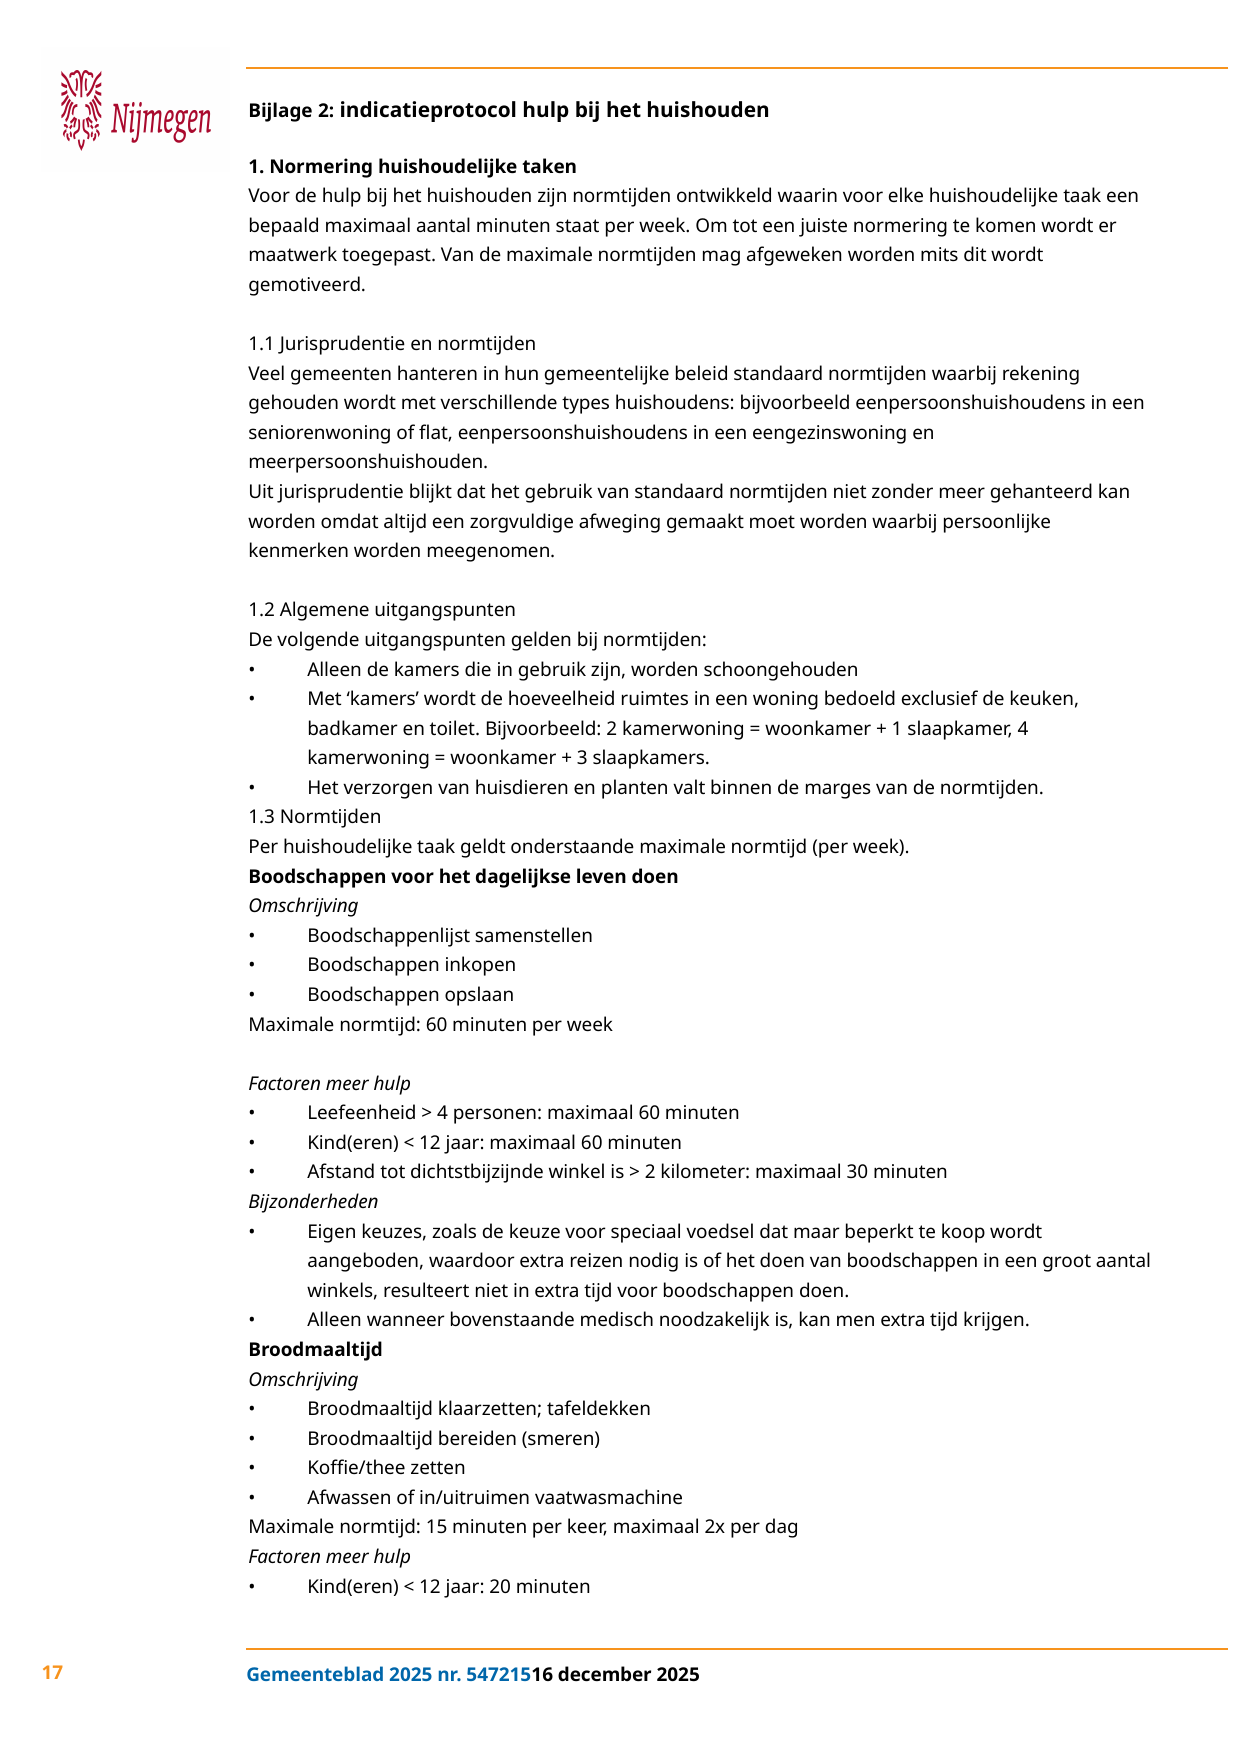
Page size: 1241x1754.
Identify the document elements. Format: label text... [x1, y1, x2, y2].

list Eigen keuzes, zoals de keuze voor speciaal voedsel dat maar beperkt te koop wordt aangeboden, waardoor extra reizen nodig is of het doen van boodschappen in een groot aantal winkels, resulteert niet in extra tijd voor boodschappen doen. [248, 1218, 1152, 1303]
list Alleen wanneer bovenstaande medisch noodzakelijk is, kan men extra tijd krijgen. [248, 1307, 1152, 1332]
text 1. Normering huishoudelijke taken [248, 153, 1152, 179]
list Afwassen of in/uitruimen vaatwasmachine [248, 1484, 1152, 1510]
text Boodschappen voor het dagelijkse leven doen [248, 863, 1152, 889]
list Kind(eren) < 12 jaar: 20 minuten [248, 1573, 1152, 1599]
text Per huishoudelijke taak geldt onderstaande maximale normtijd (per week). [248, 833, 1152, 859]
list Boodschappen opslaan [248, 981, 1152, 1007]
list Broodmaaltijd bereiden (smeren) [248, 1425, 1152, 1451]
text Voor de hulp bij het huishouden zijn normtijden ontwikkeld waarin voor elke huishoudelijke taak een bepaald maximaal aantal minuten staat per week. Om tot een juiste normering te komen wordt er maatwerk toegepast. Van de maximale normtijden mag afgeweken worden mits dit wordt gemotiveerd. [248, 182, 1152, 297]
picture [41, 47, 231, 172]
list Het verzorgen van huisdieren en planten valt binnen de marges van de normtijden. [248, 774, 1152, 800]
list Afstand tot dichtstbijzijnde winkel is > 2 kilometer: maximaal 30 minuten [248, 1159, 1152, 1184]
text Bijlage 2: indicatieprotocol hulp bij het huishouden [248, 95, 1152, 123]
list Kind(eren) < 12 jaar: maximaal 60 minuten [248, 1129, 1152, 1155]
text Uit jurisprudentie blijkt dat het gebruik van standaard normtijden niet zonder meer gehanteerd kan worden omdat altijd een zorgvuldige afweging gemaakt moet worden waarbij persoonlijke kenmerken worden meegenomen. [248, 478, 1152, 563]
text Factoren meer hulp [248, 1543, 1152, 1569]
list Alleen de kamers die in gebruik zijn, worden schoongehouden [248, 656, 1152, 682]
text Maximale normtijd: 15 minuten per keer, maximaal 2x per dag [248, 1514, 1152, 1539]
text Bijzonderheden [248, 1188, 1152, 1214]
text Omschrijving [248, 1366, 1152, 1392]
text Factoren meer hulp [248, 1070, 1152, 1096]
list Leefeenheid > 4 personen: maximaal 60 minuten [248, 1099, 1152, 1125]
list Boodschappenlijst samenstellen [248, 922, 1152, 948]
text De volgende uitgangspunten gelden bij normtijden: [248, 626, 1152, 652]
text 1.3 Normtijden [248, 804, 1152, 829]
text 1.2 Algemene uitgangspunten [248, 597, 1152, 622]
list Broodmaaltijd klaarzetten; tafeldekken [248, 1395, 1152, 1421]
list Met ‘kamers’ wordt de hoeveelheid ruimtes in een woning bedoeld exclusief de keuken, badkamer en toilet. Bijvoorbeeld: 2 kamerwoning = woonkamer + 1 slaapkamer, 4 kamerwoning = woonkamer + 3 slaapkamers. [248, 685, 1152, 770]
text Omschrijving [248, 892, 1152, 918]
text Broodmaaltijd [248, 1336, 1152, 1362]
list Koffie/thee zetten [248, 1454, 1152, 1480]
text 1.1 Jurisprudentie en normtijden [248, 330, 1152, 356]
text Veel gemeenten hanteren in hun gemeentelijke beleid standaard normtijden waarbij rekening gehouden wordt met verschillende types huishoudens: bijvoorbeeld eenpersoonshuishoudens in een seniorenwoning of flat, eenpersoonshuishoudens in een eengezinswoning en meerpersoonshuishouden. [248, 360, 1152, 474]
list Boodschappen inkopen [248, 952, 1152, 977]
text Maximale normtijd: 60 minuten per week [248, 1011, 1152, 1037]
